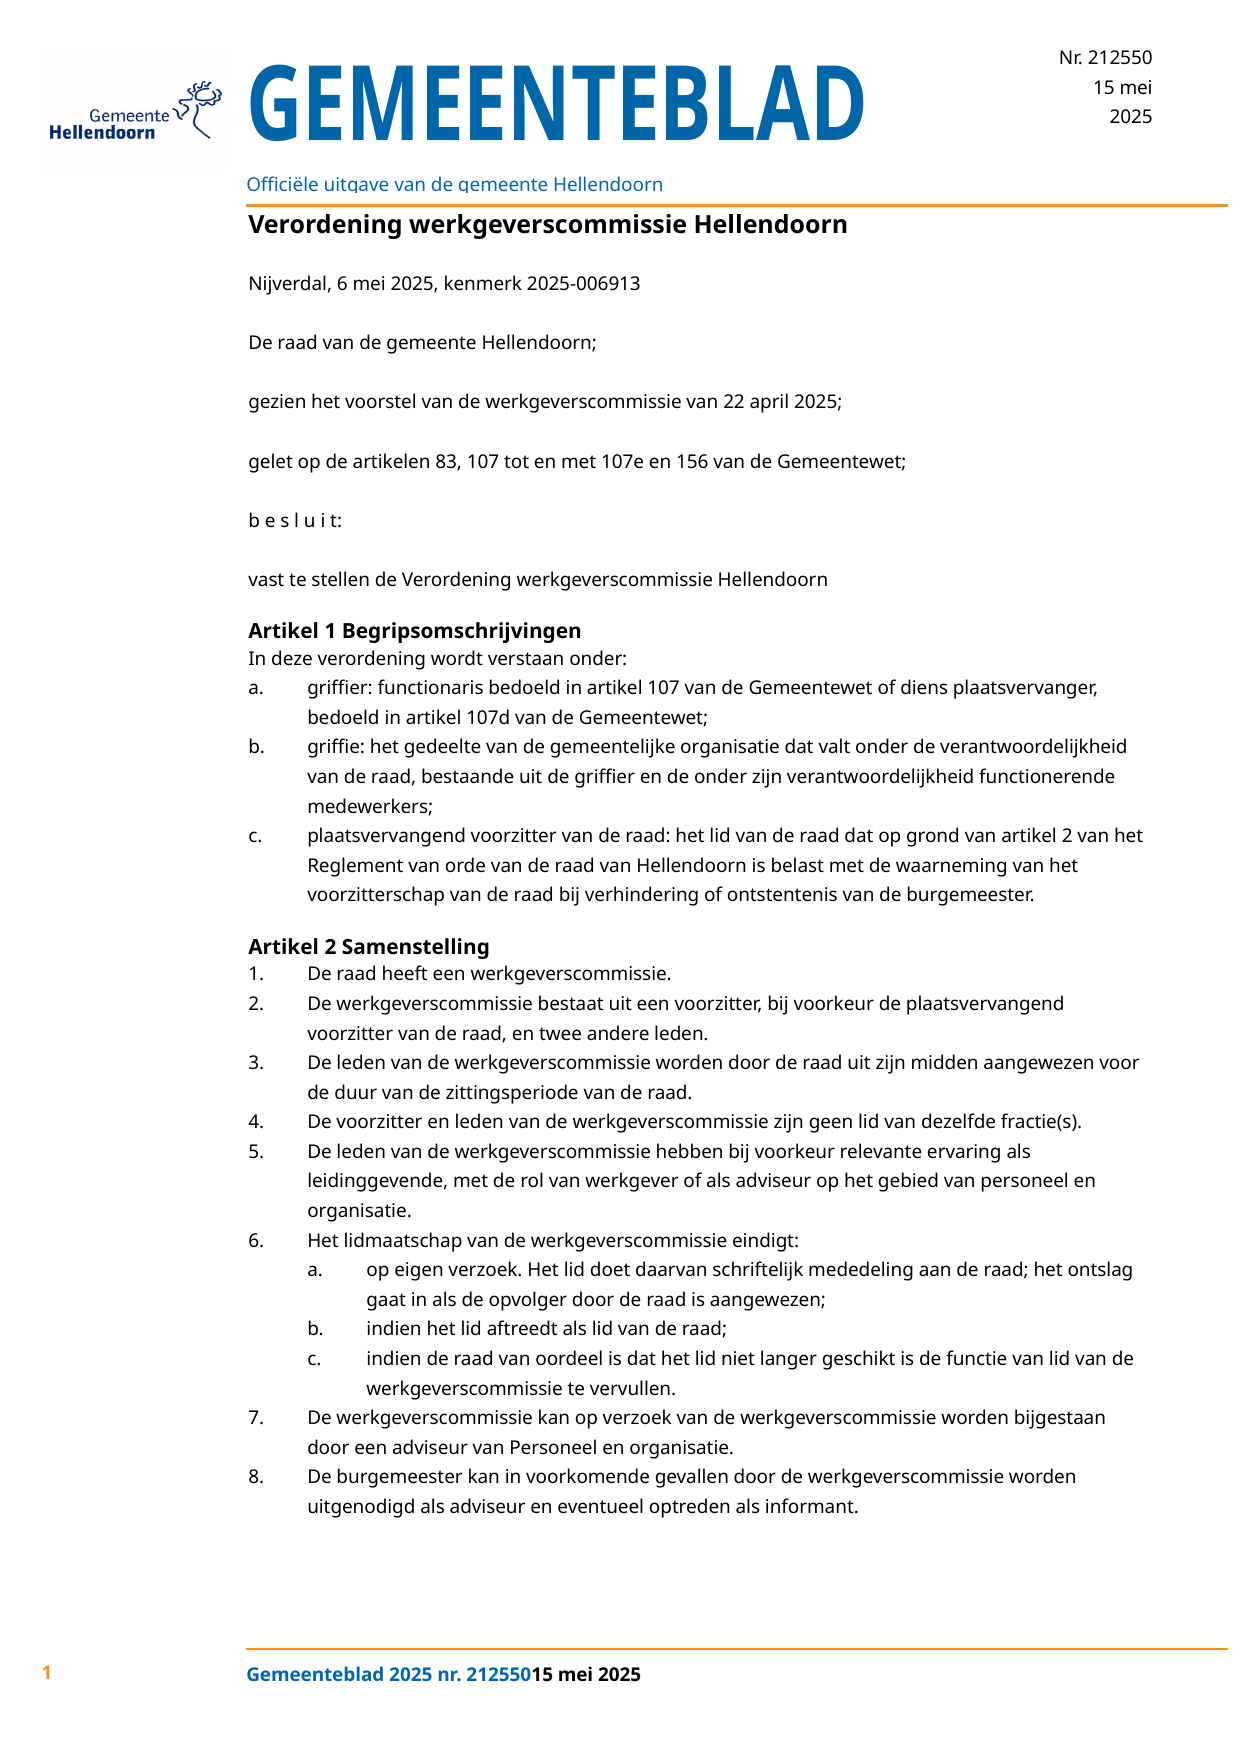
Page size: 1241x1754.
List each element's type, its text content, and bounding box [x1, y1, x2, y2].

list De werkgeverscommissie bestaat uit een voorzitter, bij voorkeur de plaatsvervangend voorzitter van de raad, en twee andere leden. [248, 990, 1152, 1045]
list griffier: functionaris bedoeld in artikel 107 van de Gemeentewet of diens plaatsvervanger, bedoeld in artikel 107d van de Gemeentewet; [248, 674, 1152, 730]
list De leden van de werkgeverscommissie hebben bij voorkeur relevante ervaring als leidinggevende, met de rol van werkgever of als adviseur op het gebied van personeel en organisatie. [248, 1138, 1152, 1223]
list De werkgeverscommissie kan op verzoek van de werkgeverscommissie worden bijgestaan door een adviseur van Personeel en organisatie. [248, 1404, 1152, 1459]
list indien het lid aftreedt als lid van de raad; [307, 1316, 1152, 1341]
text De raad van de gemeente Hellendoorn; [248, 329, 1152, 355]
text Artikel 1 Begripsomschrijvingen [248, 617, 1152, 645]
list Het lidmaatschap van de werkgeverscommissie eindigt: [248, 1227, 1152, 1252]
list op eigen verzoek. Het lid doet daarvan schriftelijk mededeling aan de raad; het ontslag gaat in als de opvolger door de raad is aangewezen; [307, 1256, 1152, 1312]
text b e s l u i t: [248, 507, 1152, 533]
list plaatsvervangend voorzitter van de raad: het lid van de raad dat op grond van artikel 2 van het Reglement van orde van de raad van Hellendoorn is belast met de waarneming van het voorzitterschap van de raad bij verhindering of ontstentenis van de burgemeester. [248, 822, 1152, 907]
text Artikel 2 Samenstelling [248, 932, 1152, 961]
list De voorzitter en leden van de werkgeverscommissie zijn geen lid van dezelfde fractie(s). [248, 1108, 1152, 1134]
list De raad heeft een werkgeverscommissie. [248, 961, 1152, 986]
text vast te stellen de Verordening werkgeverscommissie Hellendoorn [248, 566, 1152, 592]
text gelet op de artikelen 83, 107 tot en met 107e en 156 van de Gemeentewet; [248, 448, 1152, 473]
list indien de raad van oordeel is dat het lid niet langer geschikt is de functie van lid van de werkgeverscommissie te vervullen. [307, 1345, 1152, 1400]
text In deze verordening wordt verstaan onder: [248, 645, 1152, 671]
text Nijverdal, 6 mei 2025, kenmerk 2025-006913 [248, 270, 1152, 296]
list De leden van de werkgeverscommissie worden door de raad uit zijn midden aangewezen voor de duur van de zittingsperiode van de raad. [248, 1049, 1152, 1104]
text gezien het voorstel van de werkgeverscommissie van 22 april 2025; [248, 389, 1152, 414]
text Verordening werkgeverscommissie Hellendoorn [248, 207, 1152, 241]
list griffie: het gedeelte van de gemeentelijke organisatie dat valt onder de verantwoordelijkheid van de raad, bestaande uit de griffier en de onder zijn verantwoordelijkheid functionerende medewerkers; [248, 734, 1152, 819]
picture [41, 47, 231, 172]
list De burgemeester kan in voorkomende gevallen door de werkgeverscommissie worden uitgenodigd als adviseur en eventueel optreden als informant. [248, 1463, 1152, 1519]
